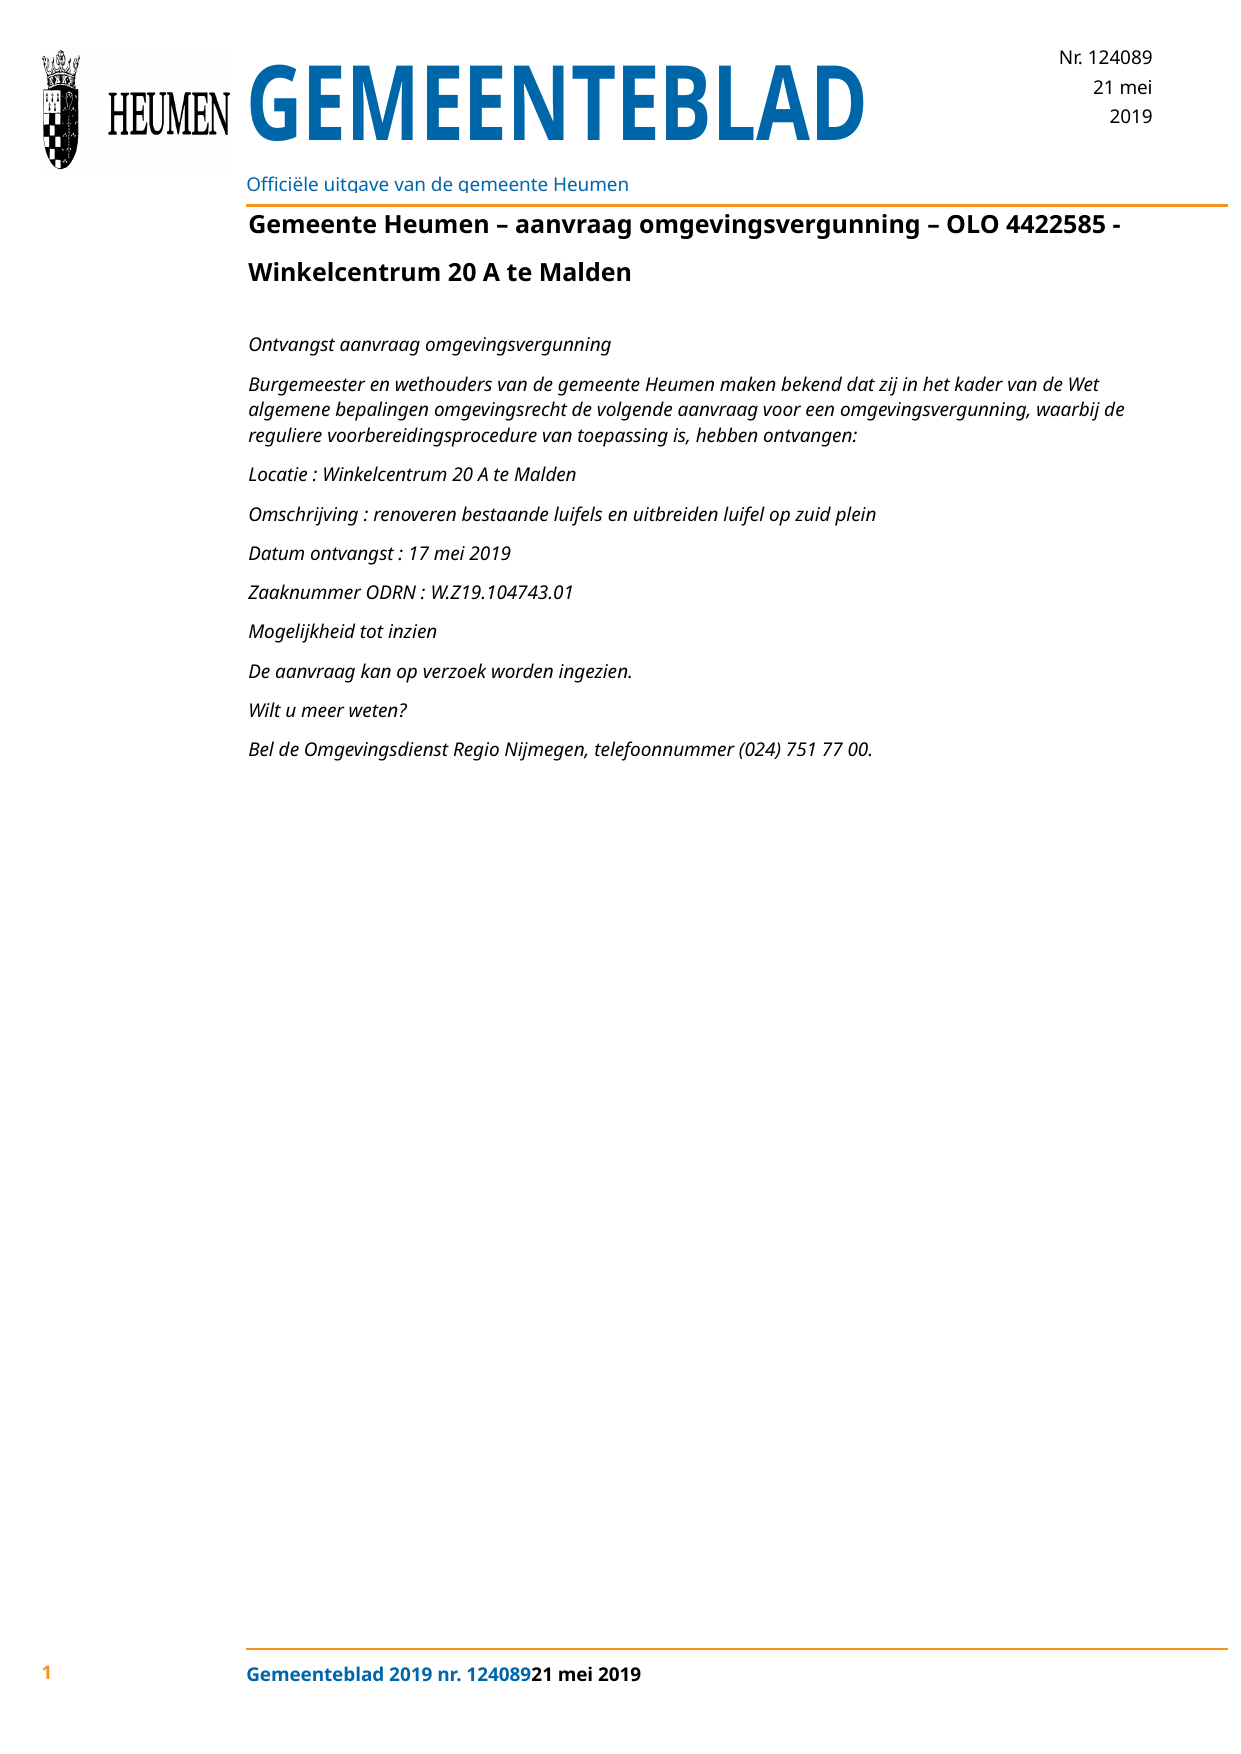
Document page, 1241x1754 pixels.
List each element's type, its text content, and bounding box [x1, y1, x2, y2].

text De aanvraag kan op verzoek worden ingezien. [248, 658, 1152, 683]
text Gemeente Heumen – aanvraag omgevingsvergunning – OLO 4422585 - Winkelcentrum 20 A te Malden [248, 207, 1152, 288]
text Omschrijving : renoveren bestaande luifels en uitbreiden luifel op zuid plein [248, 501, 1152, 526]
picture [41, 47, 231, 172]
text Locatie : Winkelcentrum 20 A te Malden [248, 461, 1152, 487]
text Burgemeester en wethouders van de gemeente Heumen maken bekend dat zij in het kader van de Wet algemene bepalingen omgevingsrecht de volgende aanvraag voor een omgevingsvergunning, waarbij de reguliere voorbereidingsprocedure van toepassing is, hebben ontvangen: [248, 371, 1152, 448]
text Ontvangst aanvraag omgevingsvergunning [248, 331, 1152, 357]
text Datum ontvangst : 17 mei 2019 [248, 540, 1152, 566]
text Zaaknummer ODRN : W.Z19.104743.01 [248, 579, 1152, 605]
text Bel de Omgevingsdienst Regio Nijmegen, telefoonnummer (024) 751 77 00. [248, 736, 1152, 762]
text Wilt u meer weten? [248, 697, 1152, 723]
text Mogelijkheid tot inzien [248, 618, 1152, 644]
